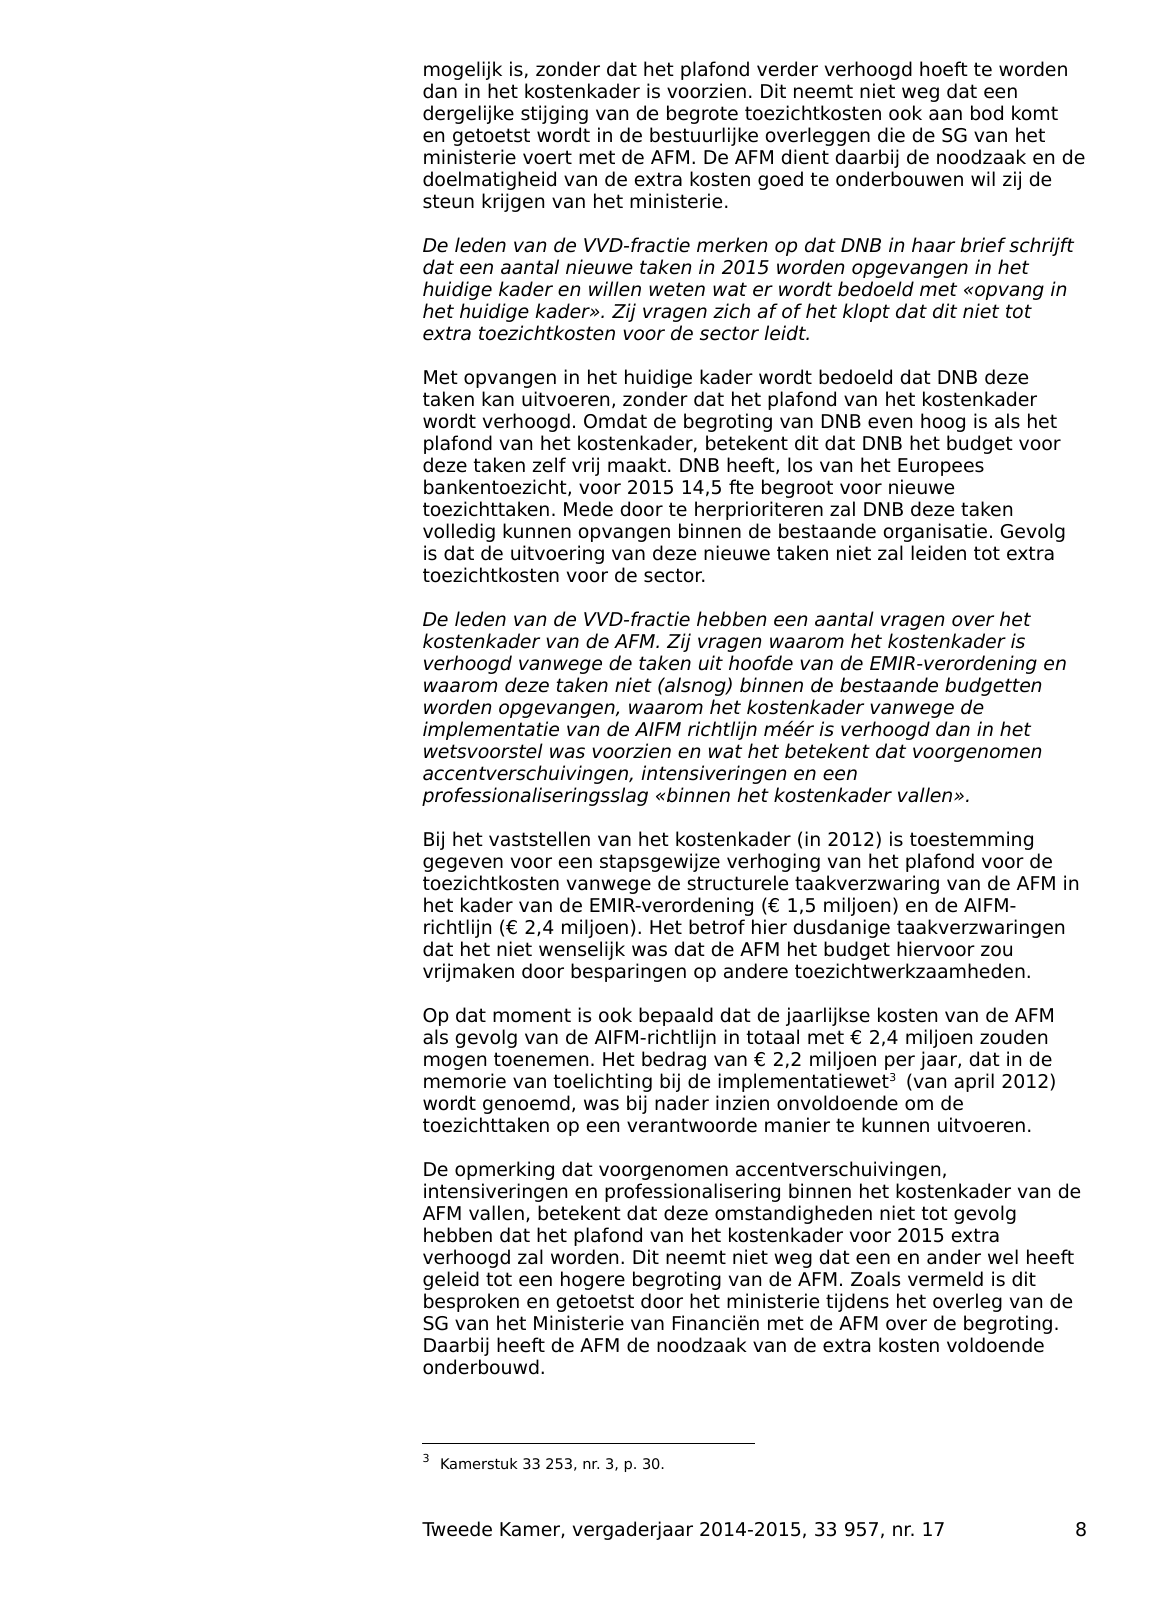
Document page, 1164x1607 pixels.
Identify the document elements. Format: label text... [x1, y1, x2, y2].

text mogelijk is, zonder dat het plafond verder verhoogd hoeft te worden dan in het kostenkader is voorzien. Dit neemt niet weg dat een dergelijke stijging van de begrote toezichtkosten ook aan bod komt en getoetst wordt in de bestuurlijke overleggen die de SG van het ministerie voert met de AFM. De AFM dient daarbij de noodzaak en de doelmatigheid van de extra kosten goed te onderbouwen wil zij de steun krijgen van het ministerie. [422, 59, 1087, 213]
text Met opvangen in het huidige kader wordt bedoeld dat DNB deze taken kan uitvoeren, zonder dat het plafond van het kostenkader wordt verhoogd. Omdat de begroting van DNB even hoog is als het plafond van het kostenkader, betekent dit dat DNB het budget voor deze taken zelf vrij maakt. DNB heeft, los van het Europees bankentoezicht, voor 2015 14,5 fte begroot voor nieuwe toezichttaken. Mede door te herprioriteren zal DNB deze taken volledig kunnen opvangen binnen de bestaande organisatie. Gevolg is dat de uitvoering van deze nieuwe taken niet zal leiden tot extra toezichtkosten voor de sector. [422, 367, 1087, 587]
text Bij het vaststellen van het kostenkader (in 2012) is toestemming gegeven voor een stapsgewijze verhoging van het plafond voor de toezichtkosten vanwege de structurele taakverzwaring van de AFM in het kader van de EMIR-verordening (€ 1,5 miljoen) en de AIFM-richtlijn (€ 2,4 miljoen). Het betrof hier dusdanige taakverzwaringen dat het niet wenselijk was dat de AFM het budget hiervoor zou vrijmaken door besparingen op andere toezichtwerkzaamheden. [422, 829, 1087, 983]
text Kamerstuk 33 253, nr. 3, p. 30. [422, 1452, 1087, 1474]
text De opmerking dat voorgenomen accentverschuivingen, intensiveringen en professionalisering binnen het kostenkader van de AFM vallen, betekent dat deze omstandigheden niet tot gevolg hebben dat het plafond van het kostenkader voor 2015 extra verhoogd zal worden. Dit neemt niet weg dat een en ander wel heeft geleid tot een hogere begroting van de AFM. Zoals vermeld is dit besproken en getoetst door het ministerie tijdens het overleg van de SG van het Ministerie van Financiën met de AFM over de begroting. Daarbij heeft de AFM de noodzaak van de extra kosten voldoende onderbouwd. [422, 1159, 1087, 1379]
text Op dat moment is ook bepaald dat de jaarlijkse kosten van de AFM als gevolg van de AIFM-richtlijn in totaal met € 2,4 miljoen zouden mogen toenemen. Het bedrag van € 2,2 miljoen per jaar, dat in de memorie van toelichting bij de implementatiewet (van april 2012) wordt genoemd, was bij nader inzien onvoldoende om de toezichttaken op een verantwoorde manier te kunnen uitvoeren. [422, 1005, 1087, 1137]
text De leden van de VVD-fractie merken op dat DNB in haar brief schrijft dat een aantal nieuwe taken in 2015 worden opgevangen in het huidige kader en willen weten wat er wordt bedoeld met «opvang in het huidige kader». Zij vragen zich af of het klopt dat dit niet tot extra toezichtkosten voor de sector leidt. [422, 235, 1087, 345]
text De leden van de VVD-fractie hebben een aantal vragen over het kostenkader van de AFM. Zij vragen waarom het kostenkader is verhoogd vanwege de taken uit hoofde van de EMIR-verordening en waarom deze taken niet (alsnog) binnen de bestaande budgetten worden opgevangen, waarom het kostenkader vanwege de implementatie van de AIFM richtlijn méér is verhoogd dan in het wetsvoorstel was voorzien en wat het betekent dat voorgenomen accentverschuivingen, intensiveringen en een professionaliseringsslag «binnen het kostenkader vallen». [422, 609, 1087, 807]
